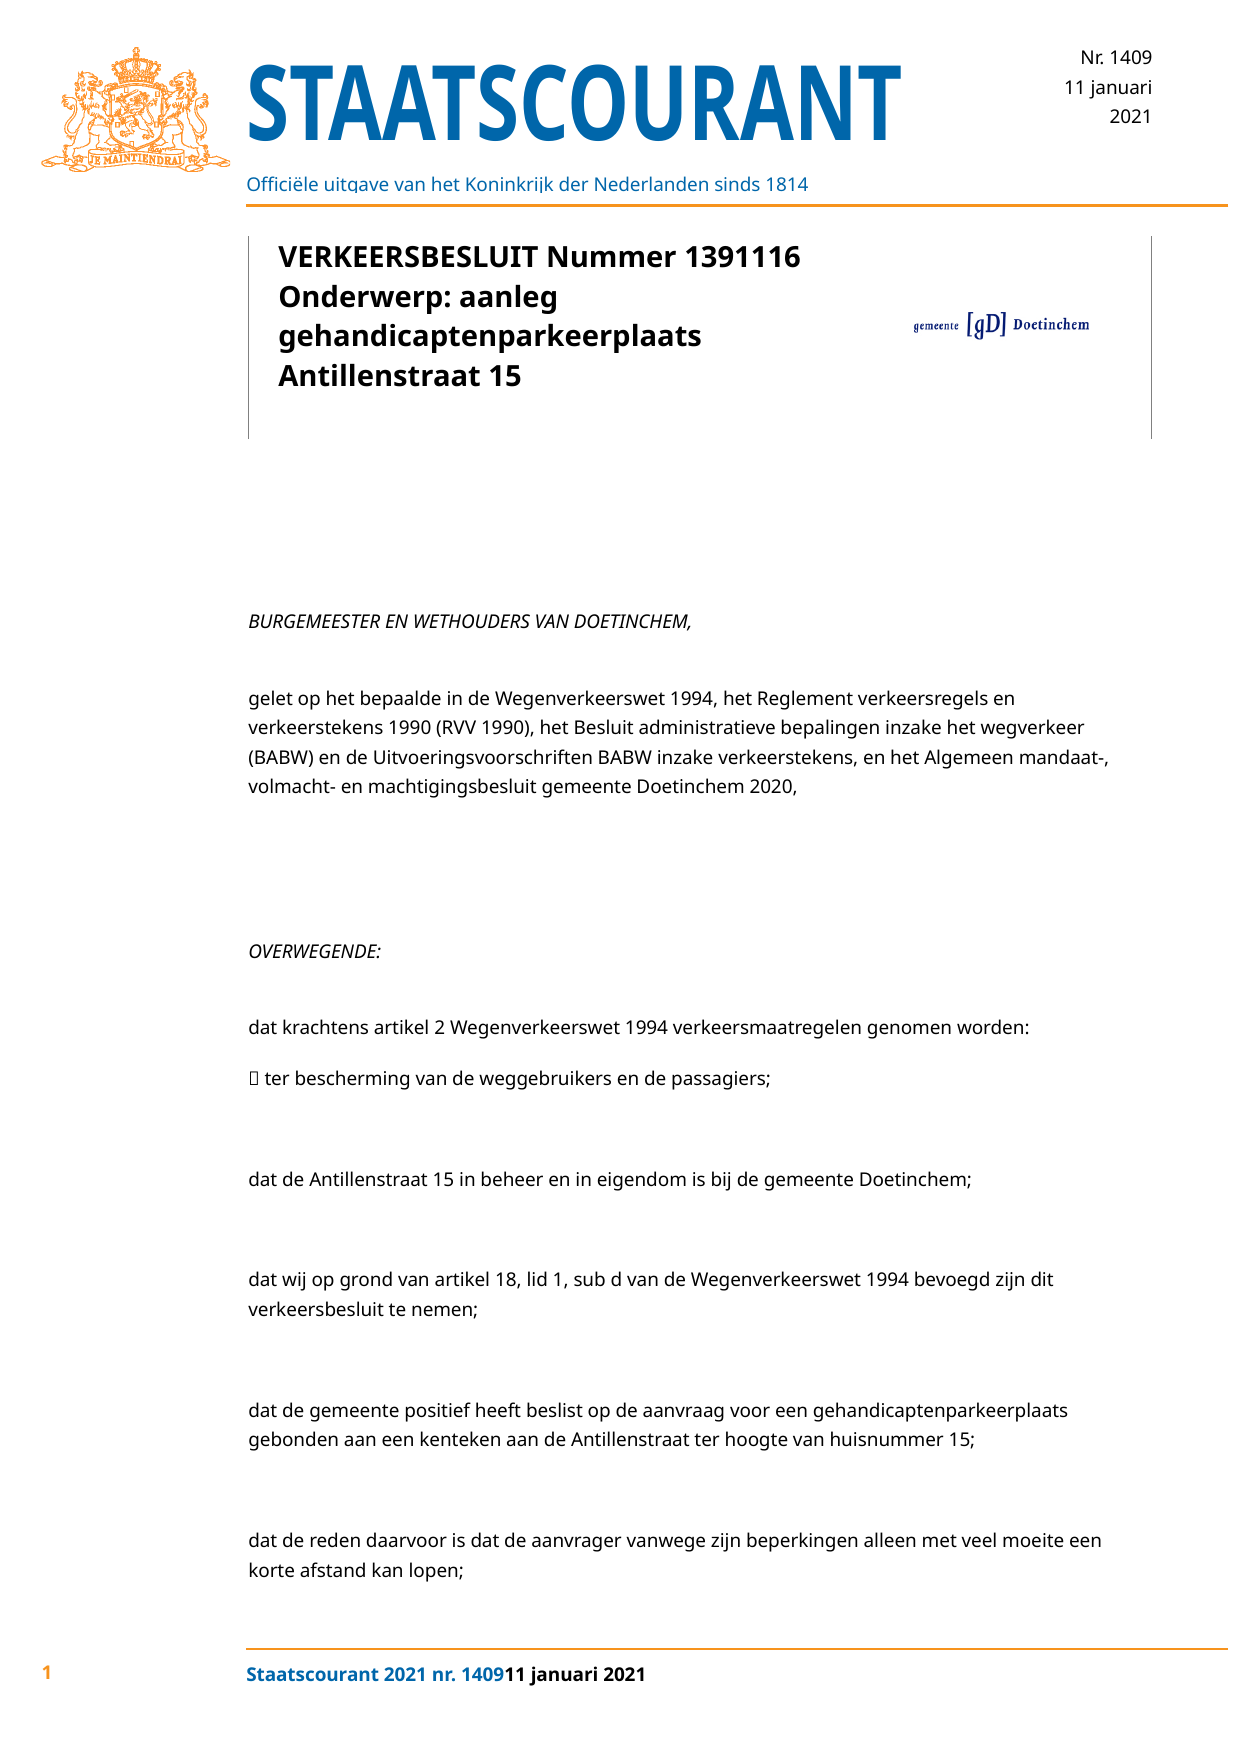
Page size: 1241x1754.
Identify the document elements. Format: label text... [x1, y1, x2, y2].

text  ter bescherming van de weggebruikers en de passagiers; [248, 1065, 1152, 1091]
text dat de reden daarvoor is dat de aanvrager vanwege zijn beperkingen alleen met veel moeite een korte afstand kan lopen; [248, 1527, 1152, 1583]
text dat krachtens artikel 2 Wegenverkeerswet 1994 verkeersmaatregelen genomen worden: [248, 1014, 1152, 1040]
picture [912, 236, 1090, 414]
text gelet op het bepaalde in de Wegenverkeerswet 1994, het Reglement verkeersregels en verkeerstekens 1990 (RVV 1990), het Besluit administratieve bepalingen inzake het wegverkeer (BABW) en de Uitvoeringsvoorschriften BABW inzake verkeerstekens, en het Algemeen mandaat-, volmacht- en machtigingsbesluit gemeente Doetinchem 2020, [248, 685, 1152, 799]
text OVERWEGENDE: [248, 938, 1152, 964]
picture [41, 47, 231, 172]
table_header [850, 236, 912, 413]
text dat de Antillenstraat 15 in beheer en in eigendom is bij de gemeente Doetinchem; [248, 1166, 1152, 1192]
text dat wij op grond van artikel 18, lid 1, sub d van de Wegenverkeerswet 1994 bevoegd zijn dit verkeersbesluit te nemen; [248, 1267, 1152, 1322]
table_header [1090, 236, 1151, 413]
table_header [850, 414, 1151, 439]
text BURGEMEESTER EN WETHOUDERS VAN DOETINCHEM, [248, 609, 1152, 634]
text dat de gemeente positief heeft beslist op de aanvraag voor een gehandicaptenparkeerplaats gebonden aan een kenteken aan de Antillenstraat ter hoogte van huisnummer 15; [248, 1397, 1152, 1452]
table_header VERKEERSBESLUIT Nummer 1391116 Onderwerp: aanleg gehandicaptenparkeerplaats Antillenstraat 15 [249, 236, 850, 439]
